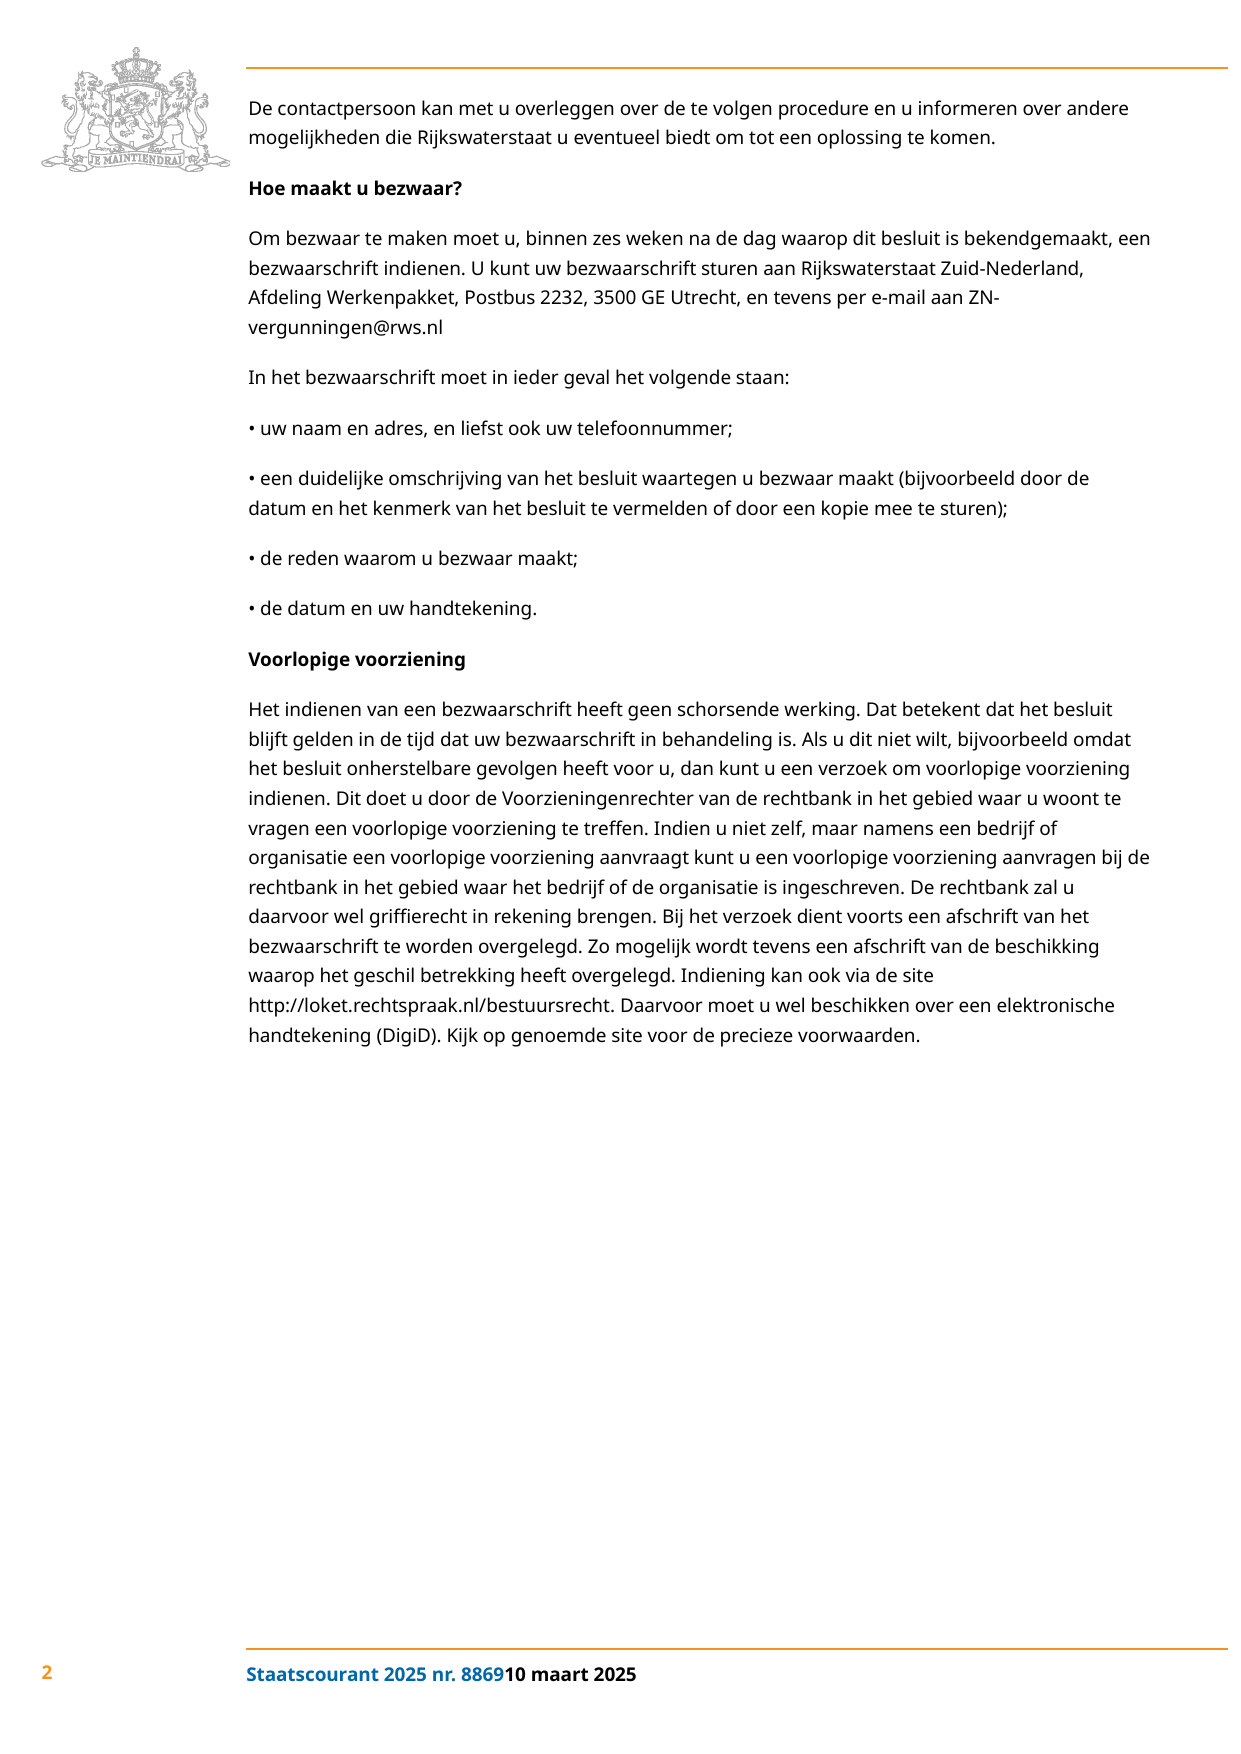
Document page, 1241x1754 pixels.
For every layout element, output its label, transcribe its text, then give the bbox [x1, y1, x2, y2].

text Voorlopige voorziening [248, 646, 1152, 672]
text • uw naam en adres, en liefst ook uw telefoonnummer; [248, 415, 1152, 441]
text • de reden waarom u bezwaar maakt; [248, 545, 1152, 571]
text Hoe maakt u bezwaar? [248, 175, 1152, 201]
text De contactpersoon kan met u overleggen over de te volgen procedure en u informeren over andere mogelijkheden die Rijkswaterstaat u eventueel biedt om tot een oplossing te komen. [248, 95, 1152, 150]
text Het indienen van een bezwaarschrift heeft geen schorsende werking. Dat betekent dat het besluit blijft gelden in de tijd dat uw bezwaarschrift in behandeling is. Als u dit niet wilt, bijvoorbeeld omdat het besluit onherstelbare gevolgen heeft voor u, dan kunt u een verzoek om voorlopige voorziening indienen. Dit doet u door de Voorzieningenrechter van de rechtbank in het gebied waar u woont te vragen een voorlopige voorziening te treffen. Indien u niet zelf, maar namens een bedrijf of organisatie een voorlopige voorziening aanvraagt kunt u een voorlopige voorziening aanvragen bij de rechtbank in het gebied waar het bedrijf of de organisatie is ingeschreven. De rechtbank zal u daarvoor wel griffierecht in rekening brengen. Bij het verzoek dient voorts een afschrift van het bezwaarschrift te worden overgelegd. Zo mogelijk wordt tevens een afschrift van de beschikking waarop het geschil betrekking heeft overgelegd. Indiening kan ook via de site http://loket.rechtspraak.nl/bestuursrecht. Daarvoor moet u wel beschikken over een elektronische handtekening (DigiD). Kijk op genoemde site voor de precieze voorwaarden. [248, 696, 1152, 1048]
text Om bezwaar te maken moet u, binnen zes weken na de dag waarop dit besluit is bekendgemaakt, een bezwaarschrift indienen. U kunt uw bezwaarschrift sturen aan Rijkswaterstaat Zuid-Nederland, Afdeling Werkenpakket, Postbus 2232, 3500 GE Utrecht, en tevens per e-mail aan ZN-vergunningen@rws.nl [248, 225, 1152, 340]
text • een duidelijke omschrijving van het besluit waartegen u bezwaar maakt (bijvoorbeeld door de datum en het kenmerk van het besluit te vermelden of door een kopie mee te sturen); [248, 465, 1152, 521]
picture [41, 47, 231, 172]
text • de datum en uw handtekening. [248, 596, 1152, 621]
text In het bezwaarschrift moet in ieder geval het volgende staan: [248, 364, 1152, 390]
